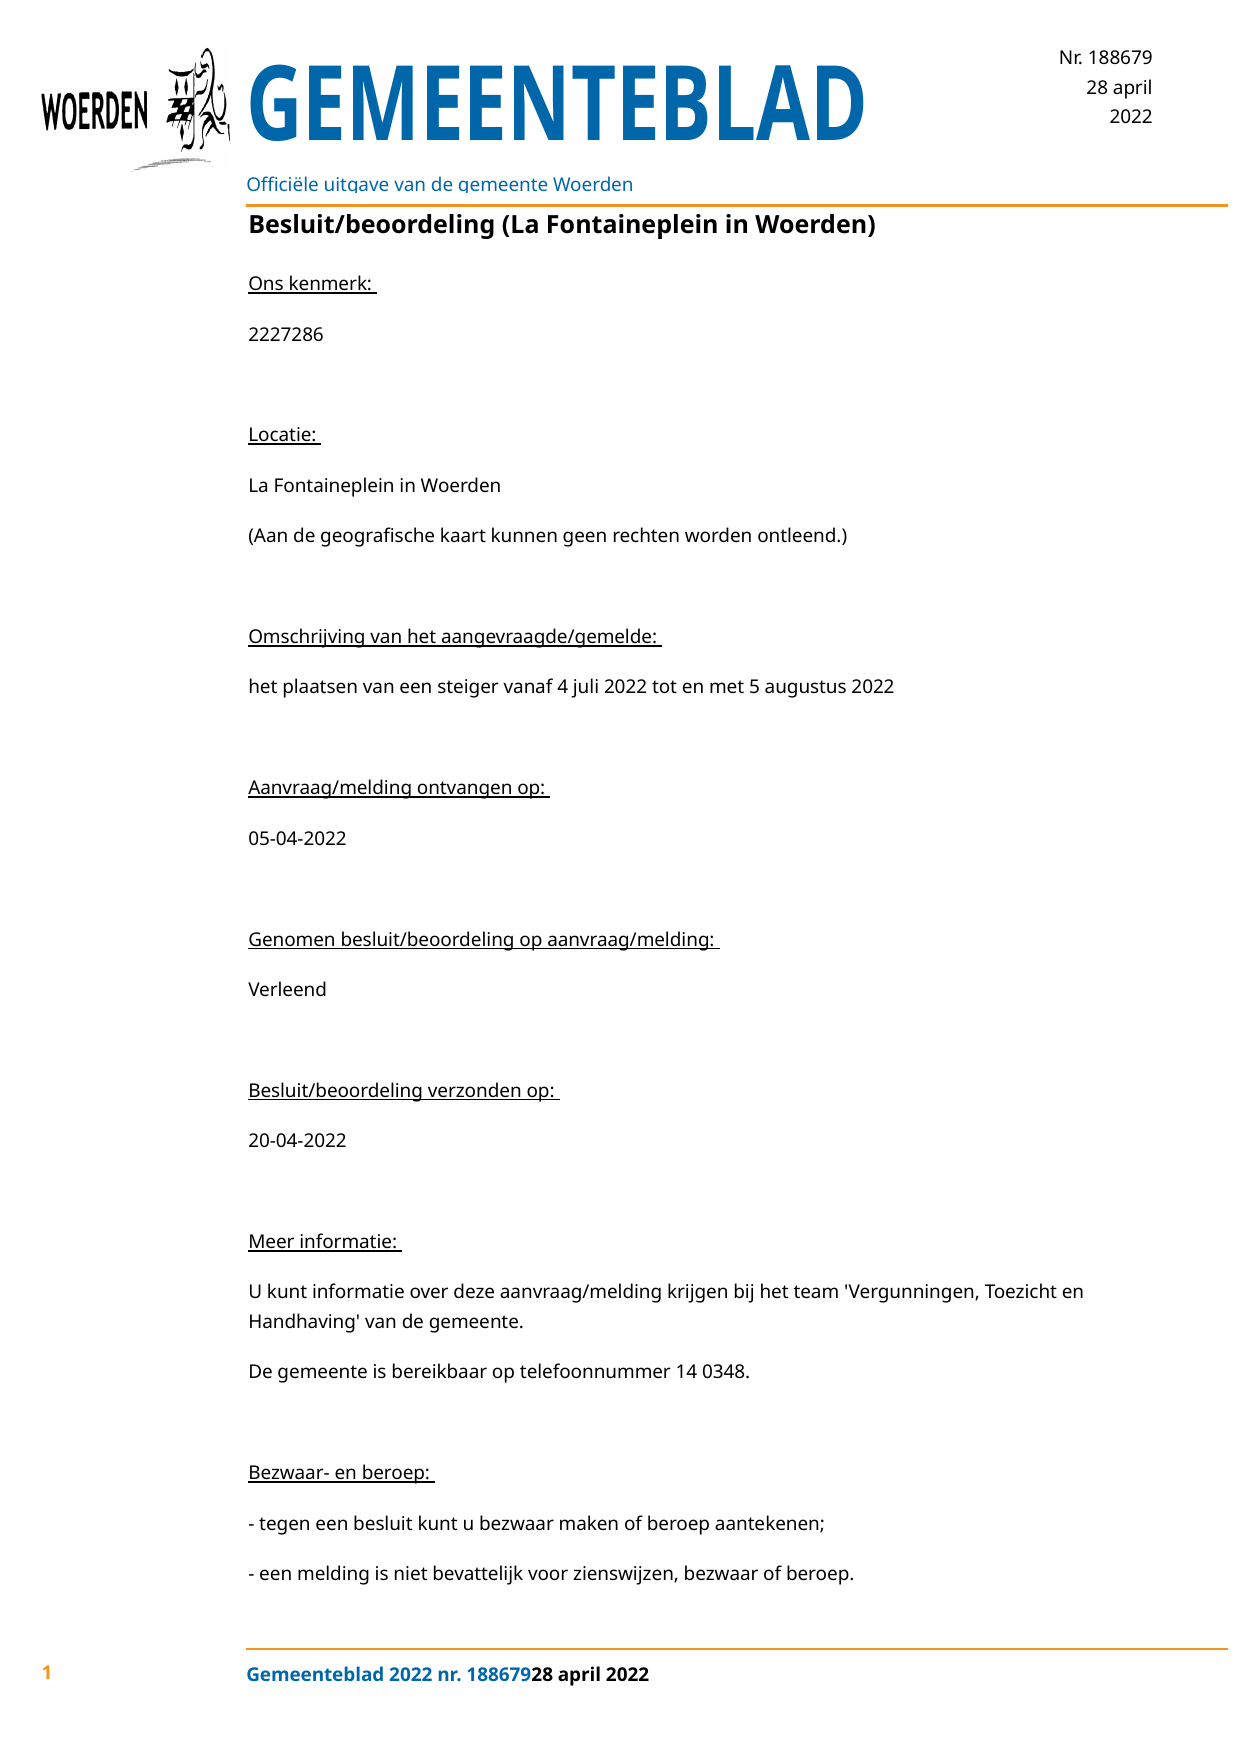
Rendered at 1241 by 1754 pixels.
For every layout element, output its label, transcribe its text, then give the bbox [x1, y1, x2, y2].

text Besluit/beoordeling (La Fontaineplein in Woerden) [248, 207, 1152, 241]
text Besluit/beoordeling verzonden op: [248, 1077, 1152, 1103]
text (Aan de geografische kaart kunnen geen rechten worden ontleend.) [248, 522, 1152, 548]
text Bezwaar- en beroep: [248, 1459, 1152, 1485]
text Locatie: [248, 422, 1152, 447]
text U kunt informatie over deze aanvraag/melding krijgen bij het team 'Vergunningen, Toezicht en Handhaving' van de gemeente. [248, 1279, 1152, 1334]
text Meer informatie: [248, 1228, 1152, 1254]
text 20-04-2022 [248, 1127, 1152, 1153]
text - een melding is niet bevattelijk voor zienswijzen, bezwaar of beroep. [248, 1560, 1152, 1586]
text Ons kenmerk: [248, 270, 1152, 296]
text 2227286 [248, 321, 1152, 346]
text De gemeente is bereikbaar op telefoonnummer 14 0348. [248, 1359, 1152, 1384]
text - tegen een besluit kunt u bezwaar maken of beroep aantekenen; [248, 1510, 1152, 1536]
text Verleend [248, 976, 1152, 1002]
text Omschrijving van het aangevraagde/gemelde: [248, 623, 1152, 649]
text 05-04-2022 [248, 825, 1152, 851]
text Genomen besluit/beoordeling op aanvraag/melding: [248, 926, 1152, 951]
picture [41, 47, 231, 172]
text La Fontaineplein in Woerden [248, 472, 1152, 498]
text het plaatsen van een steiger vanaf 4 juli 2022 tot en met 5 augustus 2022 [248, 674, 1152, 699]
text Aanvraag/melding ontvangen op: [248, 774, 1152, 800]
